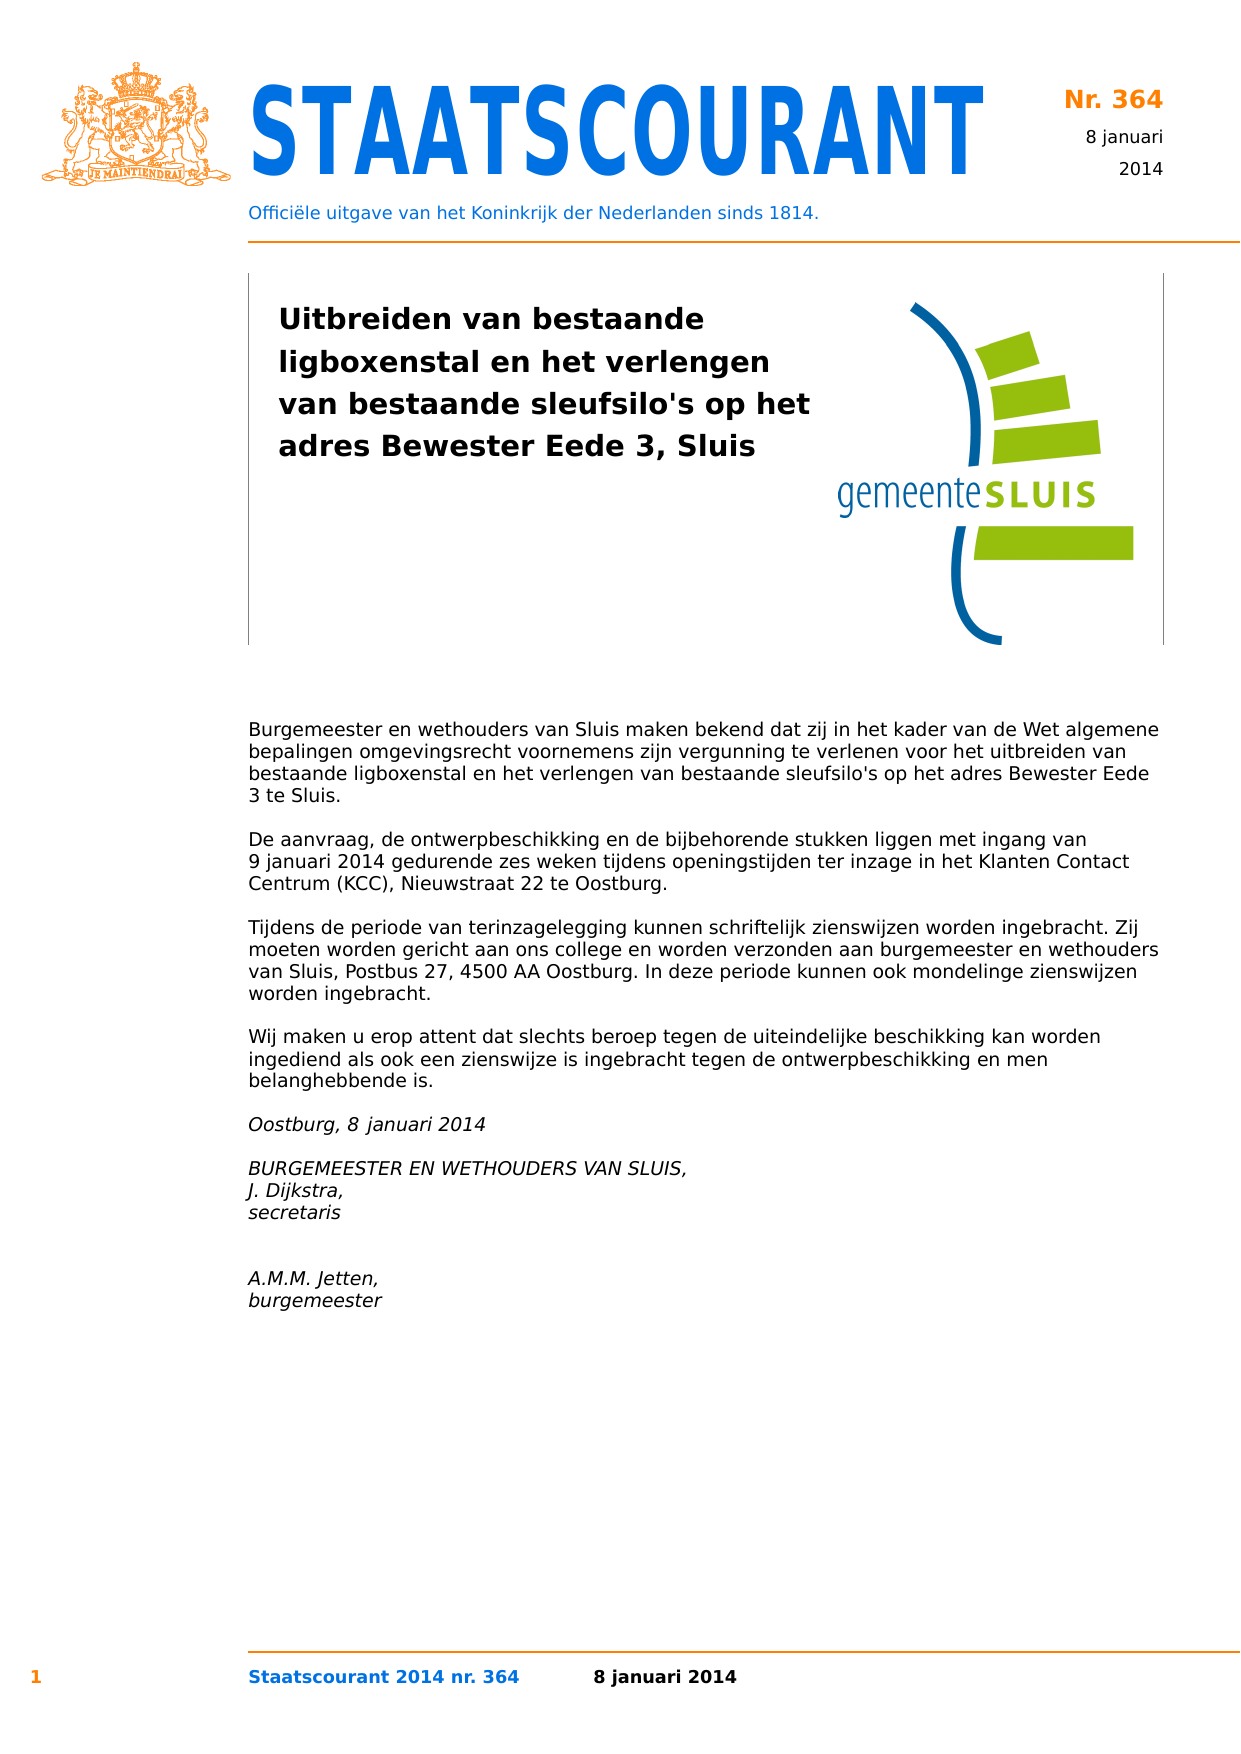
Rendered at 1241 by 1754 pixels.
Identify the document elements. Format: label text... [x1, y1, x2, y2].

text A.M.M. Jetten, burgemeester [248, 1246, 1163, 1312]
subtitle Uitbreiden van bestaande ligboxenstal en het verlengen van bestaande sleufsilo's op het adres Bewester Eede 3, Sluis [249, 273, 1163, 645]
table_cell 2014 [998, 153, 1240, 203]
table_header STAATSCOURANT [248, 62, 998, 203]
text Tijdens de periode van terinzagelegging kunnen schriftelijk zienswijzen worden ingebracht. Zij moeten worden gericht aan ons college en worden verzonden aan burgemeester en wethouders van Sluis, Postbus 27, 4500 AA Oostburg. In deze periode kunnen ook mondelinge zienswijzen worden ingebracht. [248, 917, 1163, 1004]
text Burgemeester en wethouders van Sluis maken bekend dat zij in het kader van de Wet algemene bepalingen omgevingsrecht voornemens zijn vergunning te verlenen voor het uitbreiden van bestaande ligboxenstal en het verlengen van bestaande sleufsilo's op het adres Bewester Eede 3 te Sluis. [248, 719, 1163, 807]
table_cell Officiële uitgave van het Koninkrijk der Nederlanden sinds 1814. [248, 203, 1240, 241]
text Oostburg, 8 januari 2014 [248, 1114, 1163, 1136]
text Wij maken u erop attent dat slechts beroep tegen de uiteindelijke beschikking kan worden ingediend als ook een zienswijze is ingebracht tegen de ontwerpbeschikking en men belanghebbende is. [248, 1026, 1163, 1092]
table_header [25, 62, 248, 241]
text De aanvraag, de ontwerpbeschikking en de bijbehorende stukken liggen met ingang van 9 januari 2014 gedurende zes weken tijdens openingstijden ter inzage in het Klanten Contact Centrum (KCC), Nieuwstraat 22 te Oostburg. [248, 829, 1163, 895]
picture [838, 302, 1134, 645]
text BURGEMEESTER EN WETHOUDERS VAN SLUIS, J. Dijkstra, secretaris [248, 1158, 1163, 1224]
table_header Nr. 364 [998, 62, 1240, 121]
table_cell 8 januari [998, 121, 1240, 153]
picture [41, 62, 231, 186]
